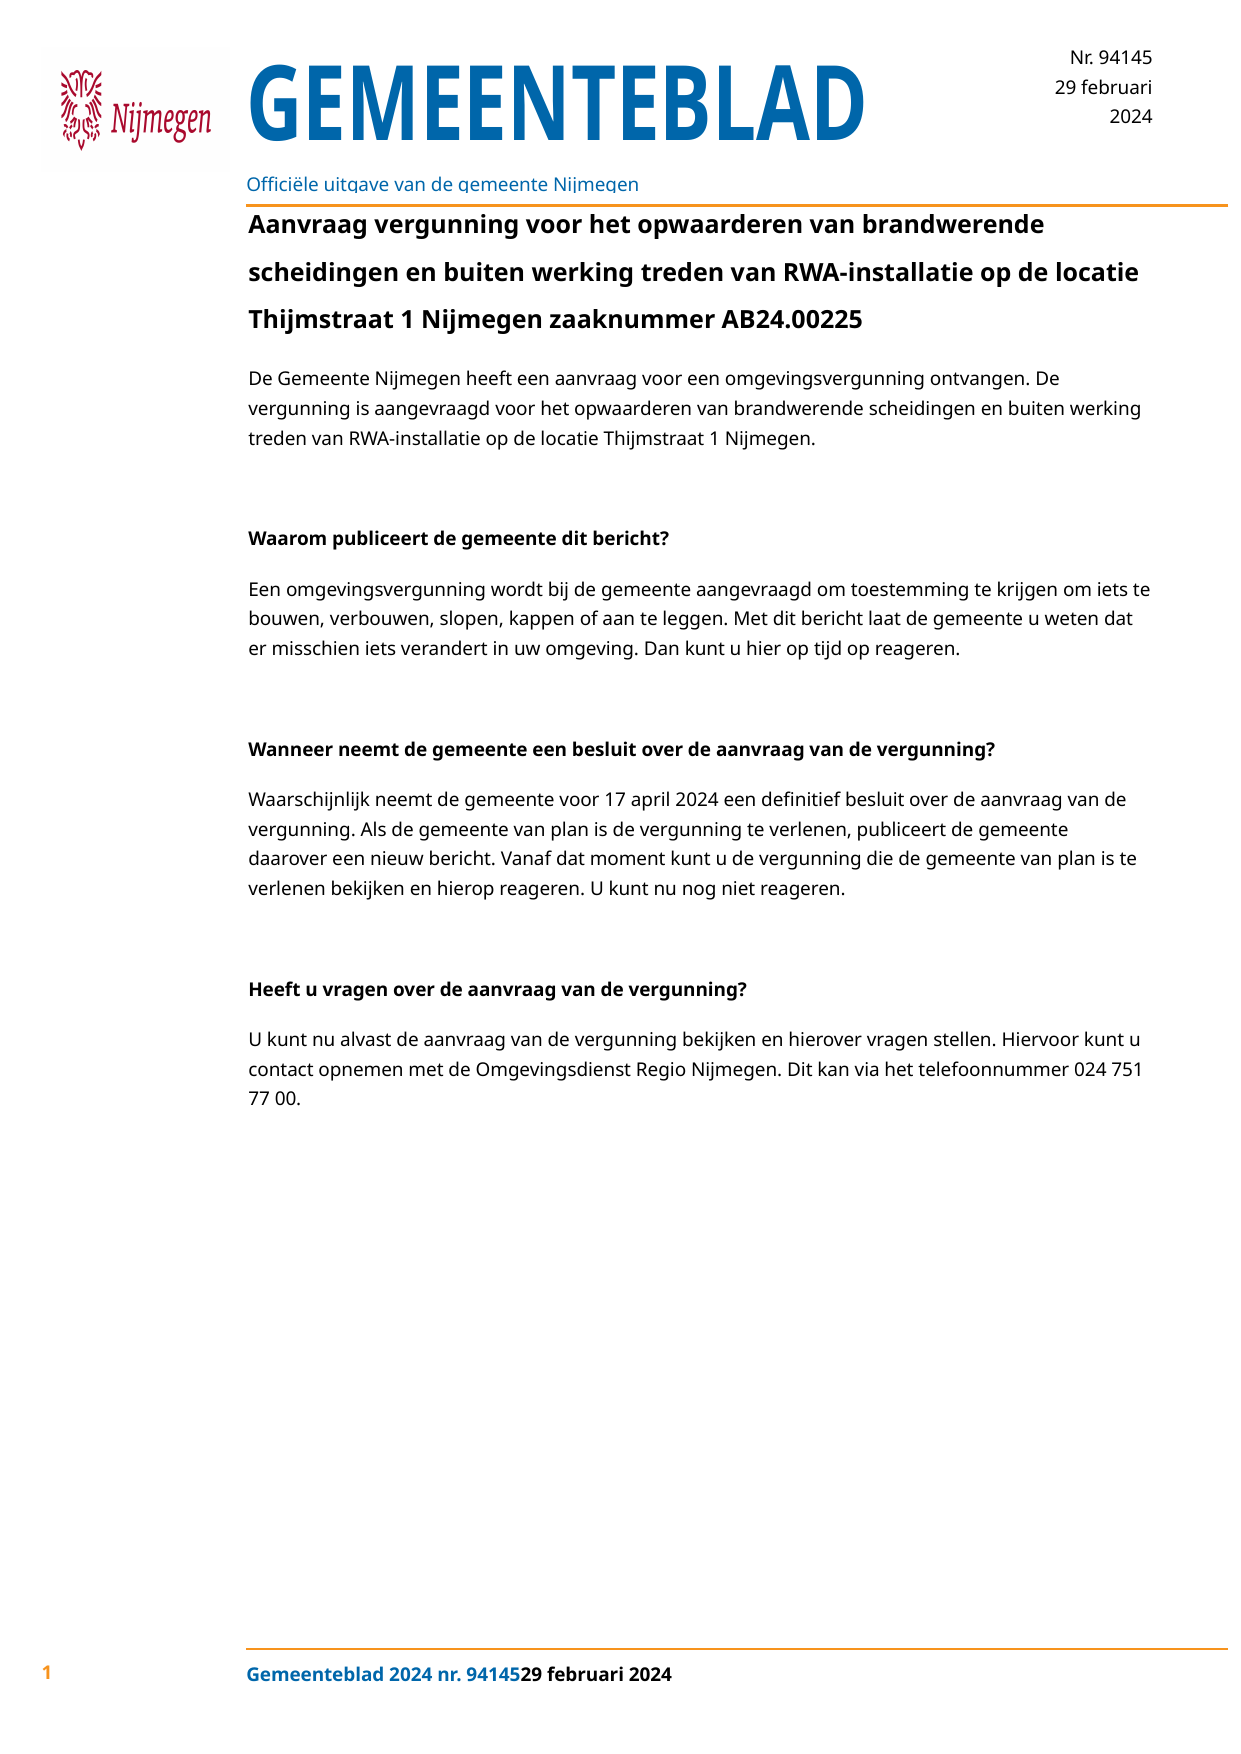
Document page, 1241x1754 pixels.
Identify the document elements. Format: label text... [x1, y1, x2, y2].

text Wanneer neemt de gemeente een besluit over de aanvraag van de vergunning? [248, 736, 1152, 762]
picture [41, 47, 231, 172]
text Een omgevingsvergunning wordt bij de gemeente aangevraagd om toestemming te krijgen om iets te bouwen, verbouwen, slopen, kappen of aan te leggen. Met dit bericht laat de gemeente u weten dat er misschien iets verandert in uw omgeving. Dan kunt u hier op tijd op reageren. [248, 576, 1152, 661]
text Heeft u vragen over de aanvraag van de vergunning? [248, 976, 1152, 1002]
text U kunt nu alvast de aanvraag van de vergunning bekijken en hierover vragen stellen. Hiervoor kunt u contact opnemen met de Omgevingsdienst Regio Nijmegen. Dit kan via het telefoonnummer 024 751 77 00. [248, 1026, 1152, 1111]
text Waarom publiceert de gemeente dit bericht? [248, 526, 1152, 551]
text Aanvraag vergunning voor het opwaarderen van brandwerende scheidingen en buiten werking treden van RWA-installatie op de locatie Thijmstraat 1 Nijmegen zaaknummer AB24.00225 [248, 207, 1152, 336]
text Waarschijnlijk neemt de gemeente voor 17 april 2024 een definitief besluit over de aanvraag van de vergunning. Als de gemeente van plan is de vergunning te verlenen, publiceert de gemeente daarover een nieuw bericht. Vanaf dat moment kunt u de vergunning die de gemeente van plan is te verlenen bekijken en hierop reageren. U kunt nu nog niet reageren. [248, 786, 1152, 901]
text De Gemeente Nijmegen heeft een aanvraag voor een omgevingsvergunning ontvangen. De vergunning is aangevraagd voor het opwaarderen van brandwerende scheidingen en buiten werking treden van RWA-installatie op de locatie Thijmstraat 1 Nijmegen. [248, 366, 1152, 450]
